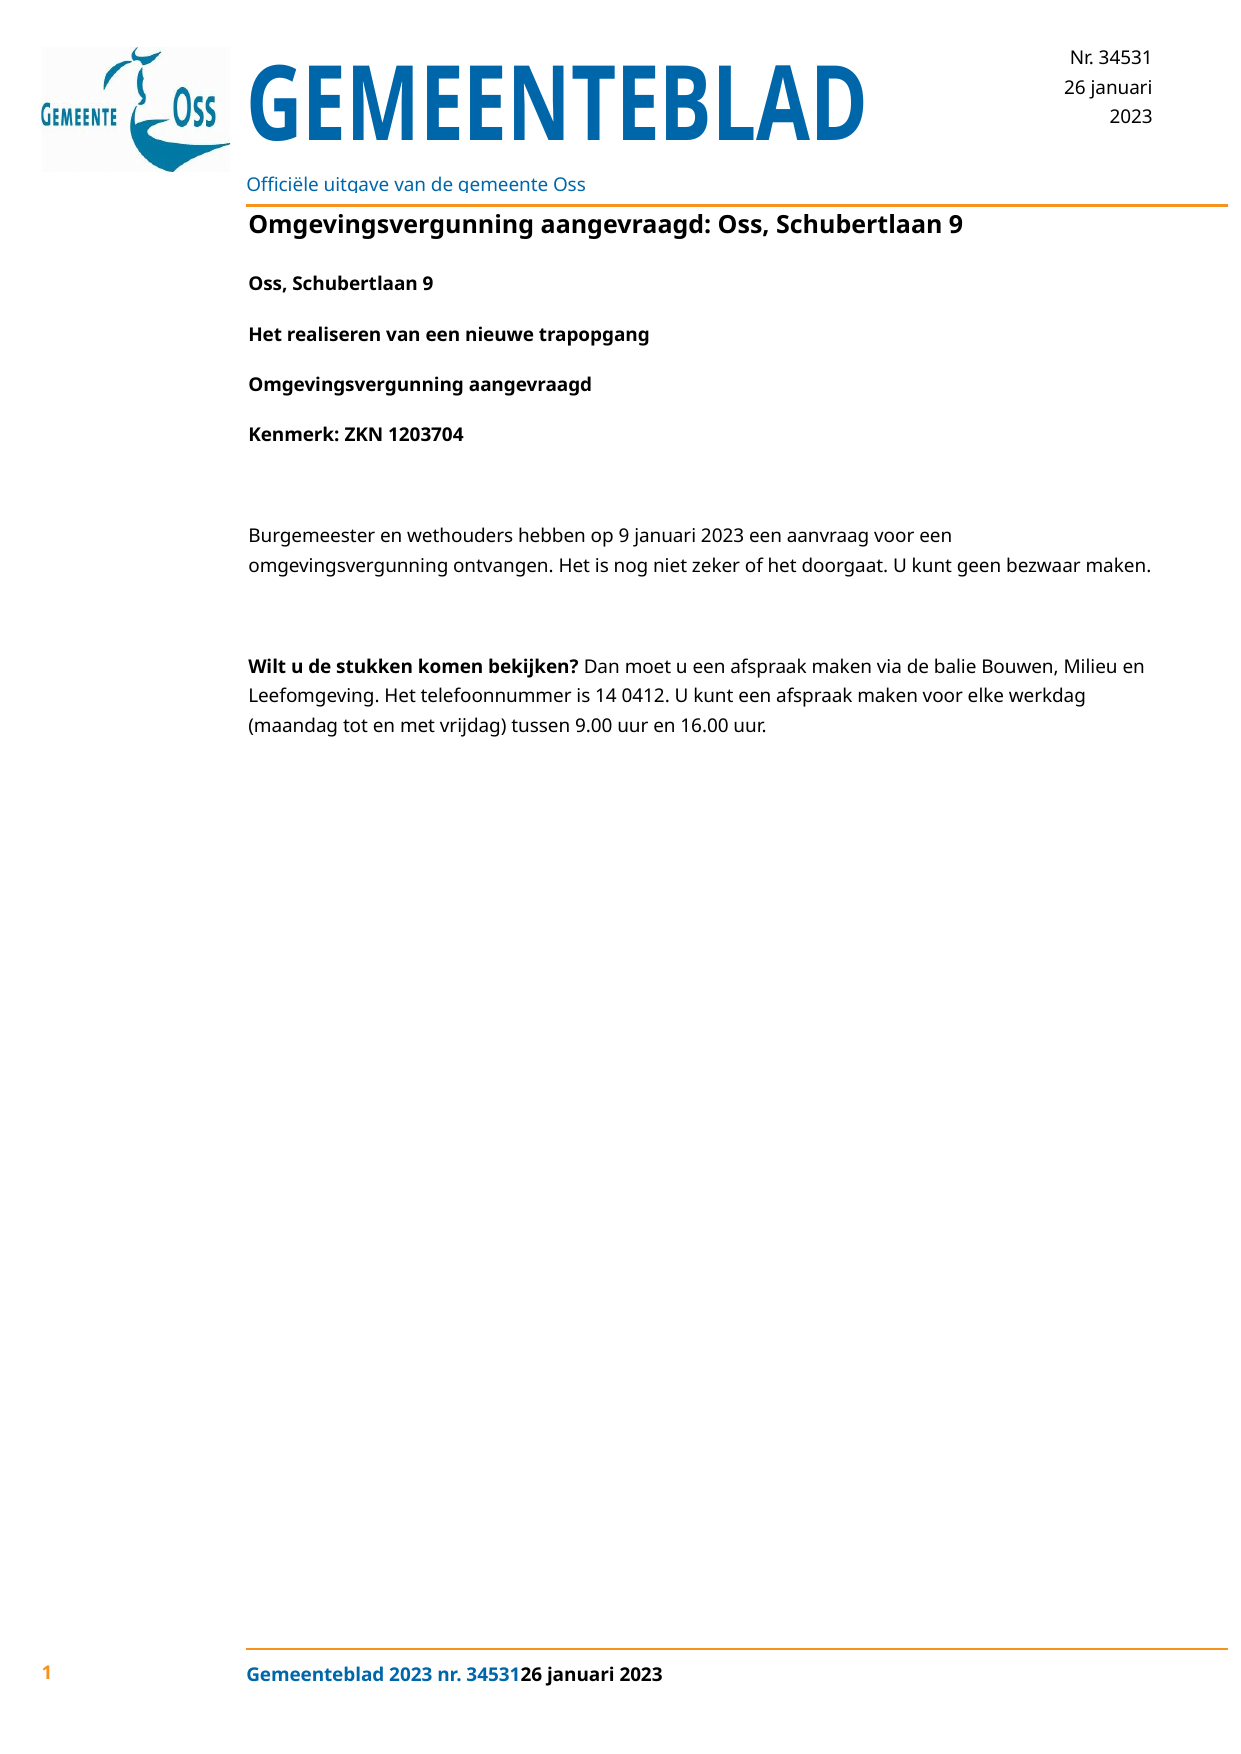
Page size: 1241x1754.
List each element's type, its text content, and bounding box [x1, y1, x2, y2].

text Het realiseren van een nieuwe trapopgang [248, 321, 1152, 346]
text Burgemeester en wethouders hebben op 9 januari 2023 een aanvraag voor een omgevingsvergunning ontvangen. Het is nog niet zeker of het doorgaat. U kunt geen bezwaar maken. [248, 522, 1152, 578]
picture [41, 47, 231, 172]
text Omgevingsvergunning aangevraagd: Oss, Schubertlaan 9 [248, 207, 1152, 241]
text Omgevingsvergunning aangevraagd [248, 371, 1152, 397]
text Wilt u de stukken komen bekijken? Dan moet u een afspraak maken via de balie Bouwen, Milieu en Leefomgeving. Het telefoonnummer is 14 0412. U kunt een afspraak maken voor elke werkdag (maandag tot en met vrijdag) tussen 9.00 uur en 16.00 uur. [248, 653, 1152, 738]
text Kenmerk: ZKN 1203704 [248, 422, 1152, 447]
text Oss, Schubertlaan 9 [248, 270, 1152, 296]
